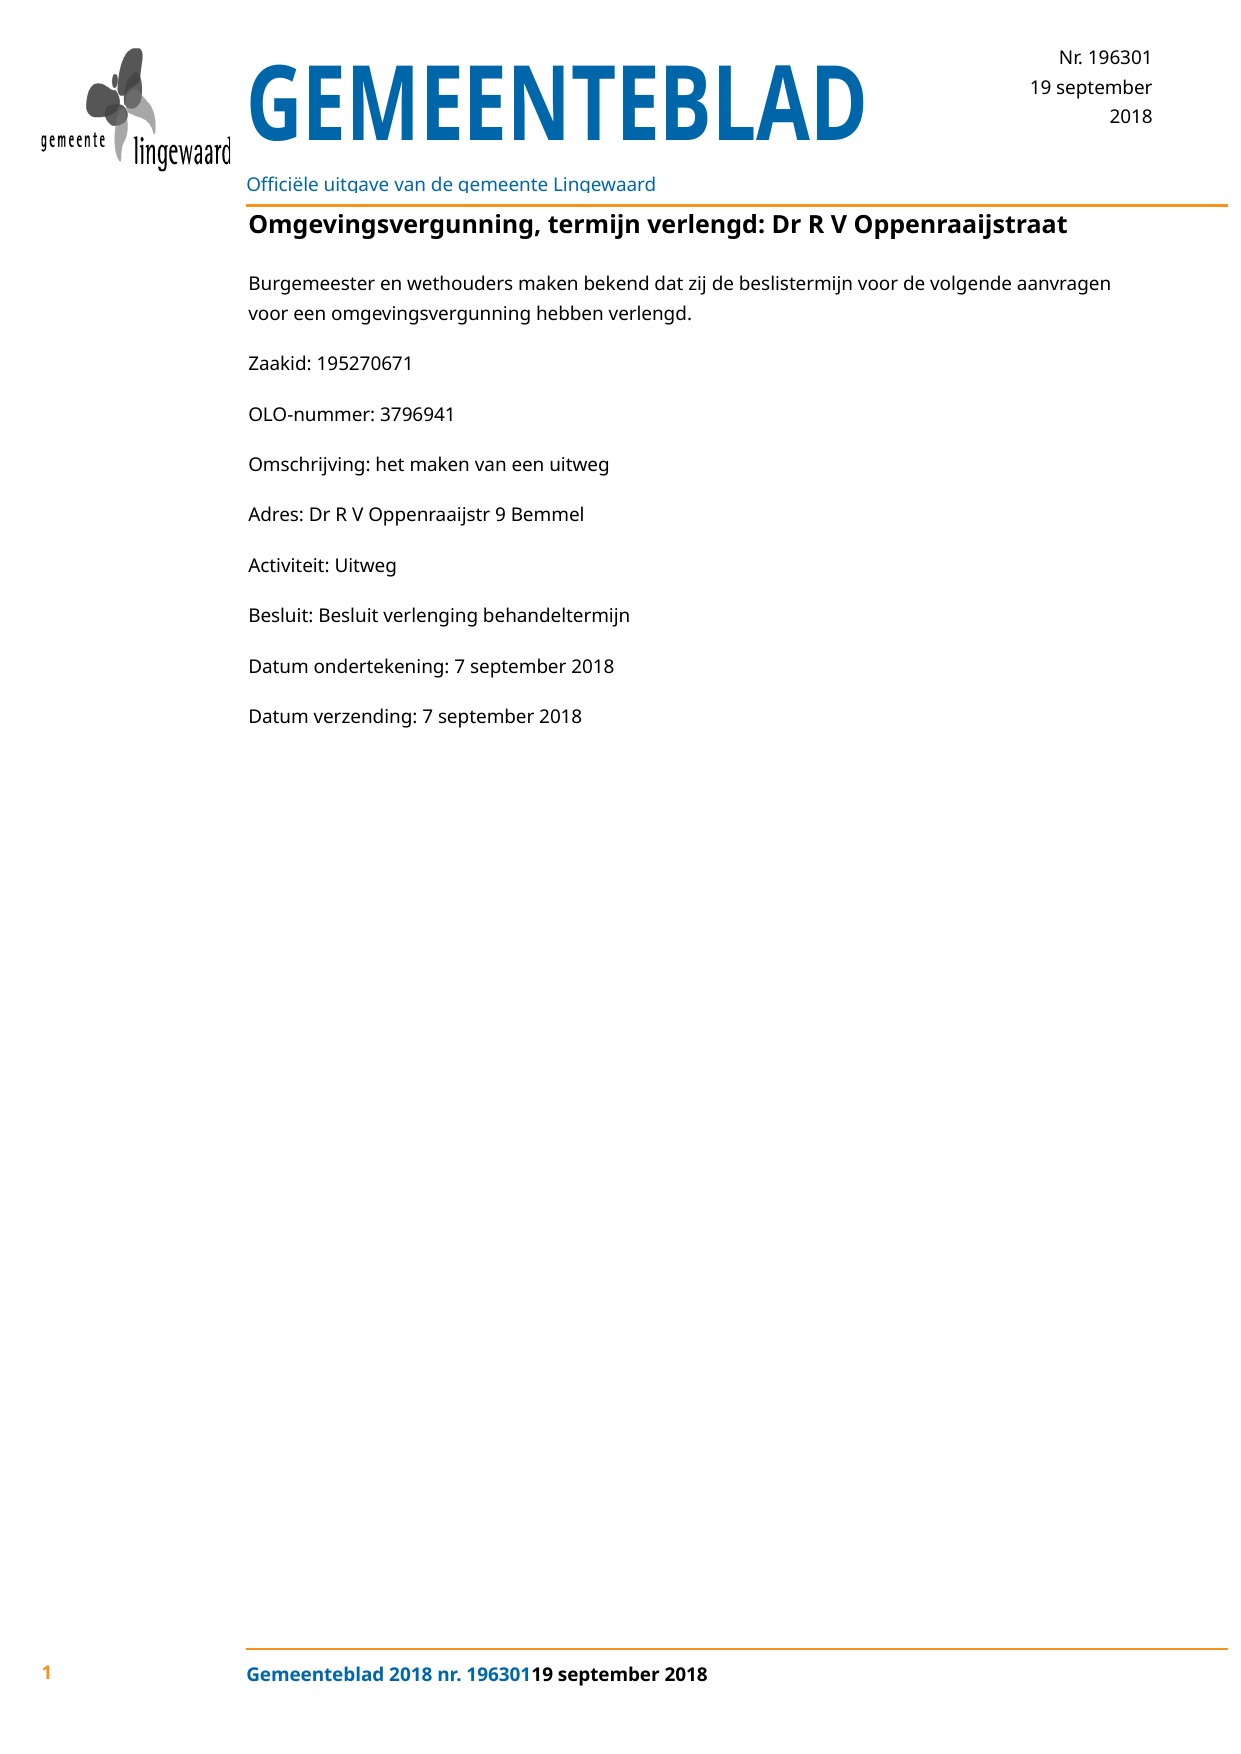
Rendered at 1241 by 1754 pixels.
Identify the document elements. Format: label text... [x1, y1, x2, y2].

text Datum verzending: 7 september 2018 [248, 703, 1152, 729]
text Activiteit: Uitweg [248, 552, 1152, 578]
text Omgevingsvergunning, termijn verlengd: Dr R V Oppenraaijstraat [248, 207, 1152, 241]
picture [41, 47, 231, 172]
text Burgemeester en wethouders maken bekend dat zij de beslistermijn voor de volgende aanvragen voor een omgevingsvergunning hebben verlengd. [248, 270, 1152, 326]
text OLO-nummer: 3796941 [248, 401, 1152, 426]
text Besluit: Besluit verlenging behandeltermijn [248, 602, 1152, 628]
text Datum ondertekening: 7 september 2018 [248, 653, 1152, 678]
text Omschrijving: het maken van een uitweg [248, 451, 1152, 477]
text Adres: Dr R V Oppenraaijstr 9 Bemmel [248, 502, 1152, 527]
text Zaakid: 195270671 [248, 350, 1152, 376]
